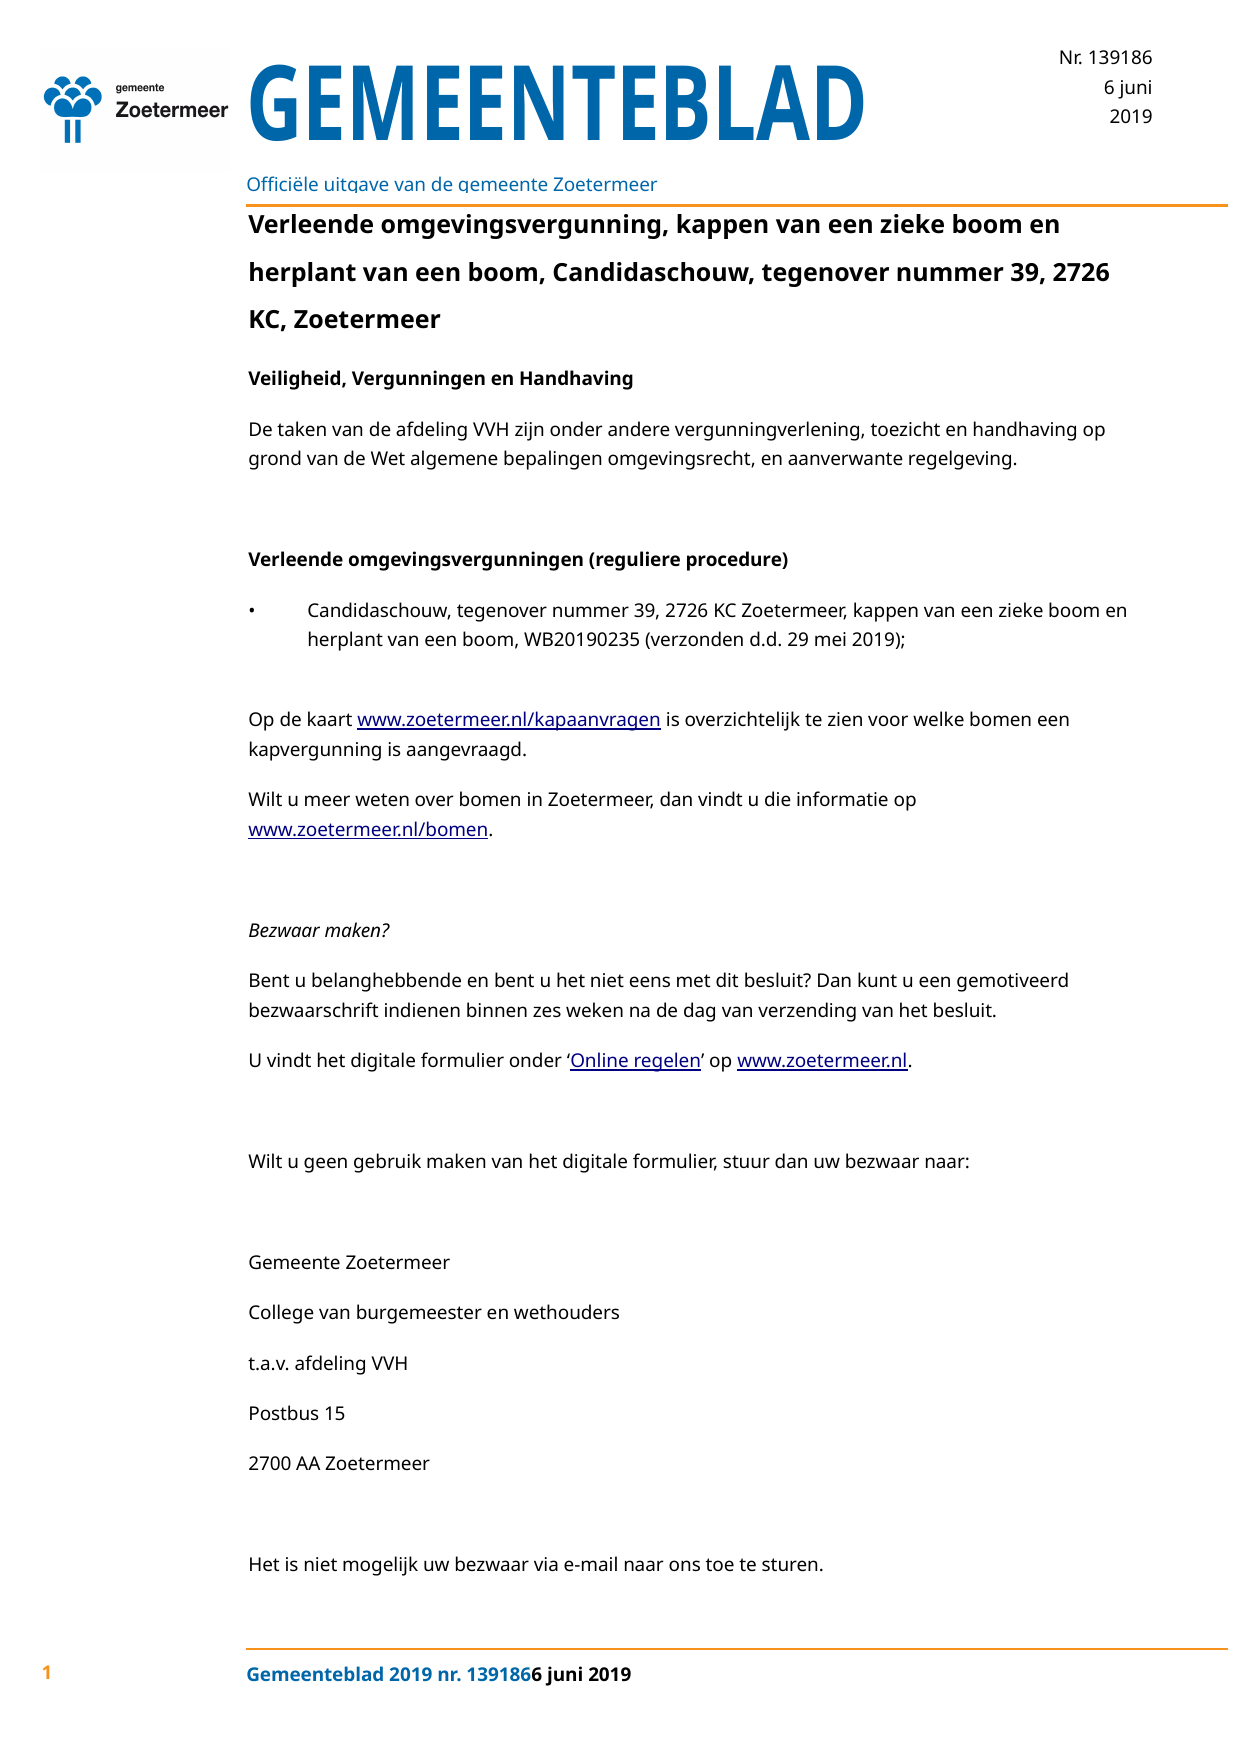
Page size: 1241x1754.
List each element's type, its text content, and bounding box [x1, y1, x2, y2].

text Veiligheid, Vergunningen en Handhaving [248, 366, 1152, 391]
text Bezwaar maken? [248, 917, 1152, 942]
text Gemeente Zoetermeer [248, 1249, 1152, 1274]
text Wilt u meer weten over bomen in Zoetermeer, dan vindt u die informatie op www.zoetermeer.nl/bomen. [248, 786, 1152, 842]
text Bent u belanghebbende en bent u het niet eens met dit besluit? Dan kunt u een gemotiveerd bezwaarschrift indienen binnen zes weken na de dag van verzending van het besluit. [248, 967, 1152, 1022]
text Postbus 15 [248, 1400, 1152, 1426]
text Op de kaart www.zoetermeer.nl/kapaanvragen is overzichtelijk te zien voor welke bomen een kapvergunning is aangevraagd. [248, 706, 1152, 762]
text Het is niet mogelijk uw bezwaar via e-mail naar ons toe te sturen. [248, 1551, 1152, 1577]
text 2700 AA Zoetermeer [248, 1451, 1152, 1476]
text De taken van de afdeling VVH zijn onder andere vergunningverlening, toezicht en handhaving op grond van de Wet algemene bepalingen omgevingsrecht, en aanverwante regelgeving. [248, 416, 1152, 471]
text Verleende omgevingsvergunning, kappen van een zieke boom en herplant van een boom, Candidaschouw, tegenover nummer 39, 2726 KC, Zoetermeer [248, 207, 1152, 336]
text U vindt het digitale formulier onder ‘Online regelen’ op www.zoetermeer.nl. [248, 1047, 1152, 1073]
text Wilt u geen gebruik maken van het digitale formulier, stuur dan uw bezwaar naar: [248, 1148, 1152, 1174]
text t.a.v. afdeling VVH [248, 1350, 1152, 1375]
picture [41, 47, 231, 172]
list Candidaschouw, tegenover nummer 39, 2726 KC Zoetermeer, kappen van een zieke boom en herplant van een boom, WB20190235 (verzonden d.d. 29 mei 2019); [248, 597, 1152, 652]
text Verleende omgevingsvergunningen (reguliere procedure) [248, 546, 1152, 572]
text College van burgemeester en wethouders [248, 1299, 1152, 1325]
